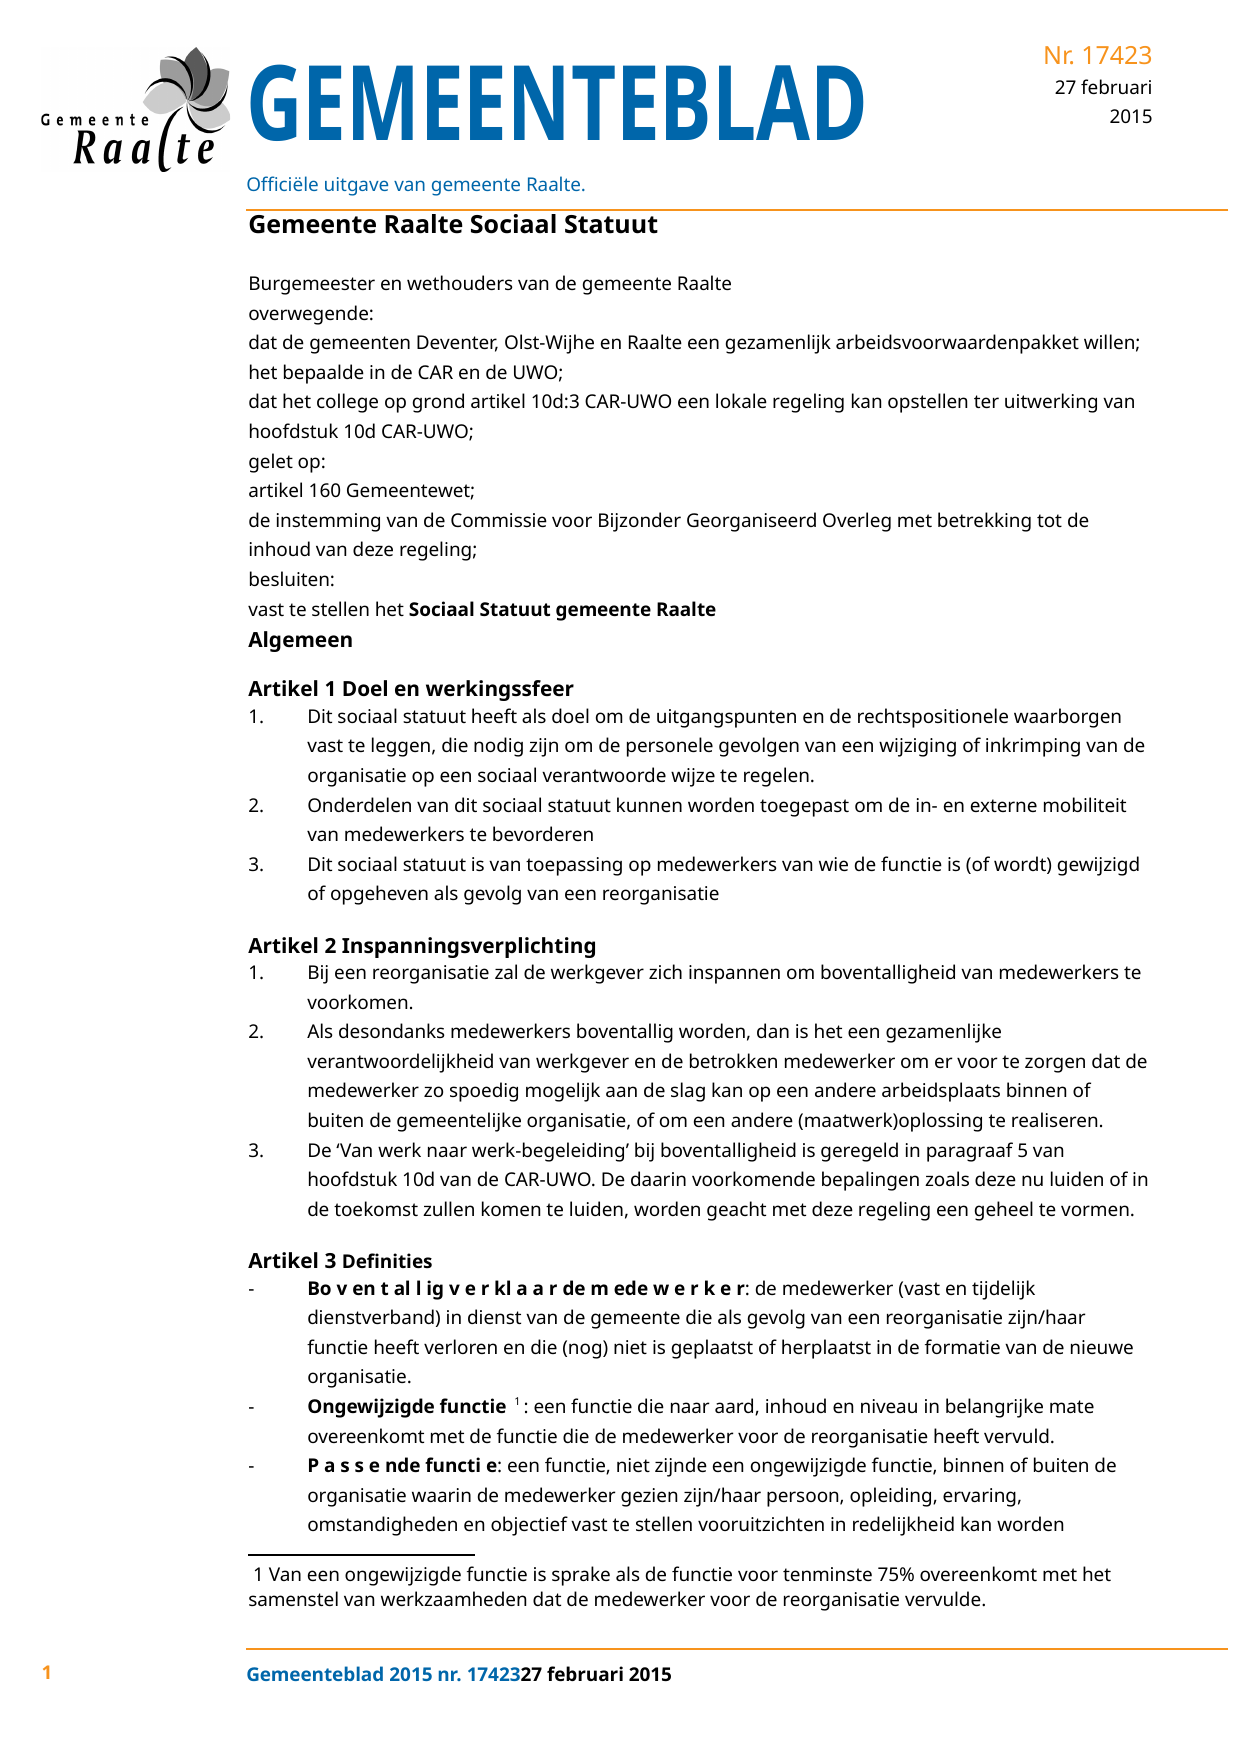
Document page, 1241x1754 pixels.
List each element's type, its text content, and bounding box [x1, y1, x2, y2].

text het bepaalde in de CAR en de UWO; [248, 359, 1152, 385]
text Artikel 3 Definities [248, 1246, 1152, 1275]
text gelet op: [248, 448, 1152, 473]
list Bo v en t al l ig v e r kl a a r de m ede w e r k e r: de medewerker (vast en tijdelijk dienstverband) in dienst van de gemeente die als gevolg van een reorganisatie zijn/haar functie heeft verloren en die (nog) niet is geplaatst of herplaatst in de formatie van de nieuwe organisatie. [248, 1275, 1152, 1389]
list Ongewijzigde functie : een functie die naar aard, inhoud en niveau in belangrijke mate overeenkomt met de functie die de medewerker voor de reorganisatie heeft vervuld. [248, 1393, 1152, 1448]
list Dit sociaal statuut heeft als doel om de uitgangspunten en de rechtspositionele waarborgen vast te leggen, die nodig zijn om de personele gevolgen van een wijziging of inkrimping van de organisatie op een sociaal verantwoorde wijze te regelen. [248, 703, 1152, 788]
text Burgemeester en wethouders van de gemeente Raalte [248, 270, 1152, 296]
text artikel 160 Gemeentewet; [248, 477, 1152, 503]
list P a s s e nde functi e: een functie, niet zijnde een ongewijzigde functie, binnen of buiten de organisatie waarin de medewerker gezien zijn/haar persoon, opleiding, ervaring, omstandigheden en objectief vast te stellen vooruitzichten in redelijkheid kan worden [248, 1452, 1152, 1537]
list Als desondanks medewerkers boventallig worden, dan is het een gezamenlijke verantwoordelijkheid van werkgever en de betrokken medewerker om er voor te zorgen dat de medewerker zo spoedig mogelijk aan de slag kan op een andere arbeidsplaats binnen of buiten de gemeentelijke organisatie, of om een andere (maatwerk)oplossing te realiseren. [248, 1018, 1152, 1133]
list Bij een reorganisatie zal de werkgever zich inspannen om boventalligheid van medewerkers te voorkomen. [248, 959, 1152, 1015]
text de instemming van de Commissie voor Bijzonder Georganiseerd Overleg met betrekking tot de inhoud van deze regeling; [248, 507, 1152, 562]
picture [41, 47, 231, 172]
text Gemeente Raalte Sociaal Statuut [248, 211, 1152, 241]
text besluiten: [248, 566, 1152, 592]
list Onderdelen van dit sociaal statuut kunnen worden toegepast om de in- en externe mobiliteit van medewerkers te bevorderen [248, 792, 1152, 847]
text overwegende: [248, 300, 1152, 326]
list Van een ongewijzigde functie is sprake als de functie voor tenminste 75% overeenkomt met het samenstel van werkzaamheden dat de medewerker voor de reorganisatie vervulde. [248, 1561, 1152, 1612]
text Artikel 2 Inspanningsverplichting [248, 931, 1152, 959]
list De ‘Van werk naar werk-begeleiding’ bij boventalligheid is geregeld in paragraaf 5 van hoofdstuk 10d van de CAR-UWO. De daarin voorkomende bepalingen zoals deze nu luiden of in de toekomst zullen komen te luiden, worden geacht met deze regeling een geheel te vormen. [248, 1137, 1152, 1222]
text vast te stellen het Sociaal Statuut gemeente Raalte [248, 596, 1152, 621]
text dat de gemeenten Deventer, Olst-Wijhe en Raalte een gezamenlijk arbeidsvoorwaardenpakket willen; [248, 329, 1152, 355]
list Dit sociaal statuut is van toepassing op medewerkers van wie de functie is (of wordt) gewijzigd of opgeheven als gevolg van een reorganisatie [248, 851, 1152, 906]
text Artikel 1 Doel en werkingssfeer [248, 674, 1152, 703]
text Algemeen [248, 625, 1152, 654]
text dat het college op grond artikel 10d:3 CAR-UWO een lokale regeling kan opstellen ter uitwerking van hoofdstuk 10d CAR-UWO; [248, 389, 1152, 444]
